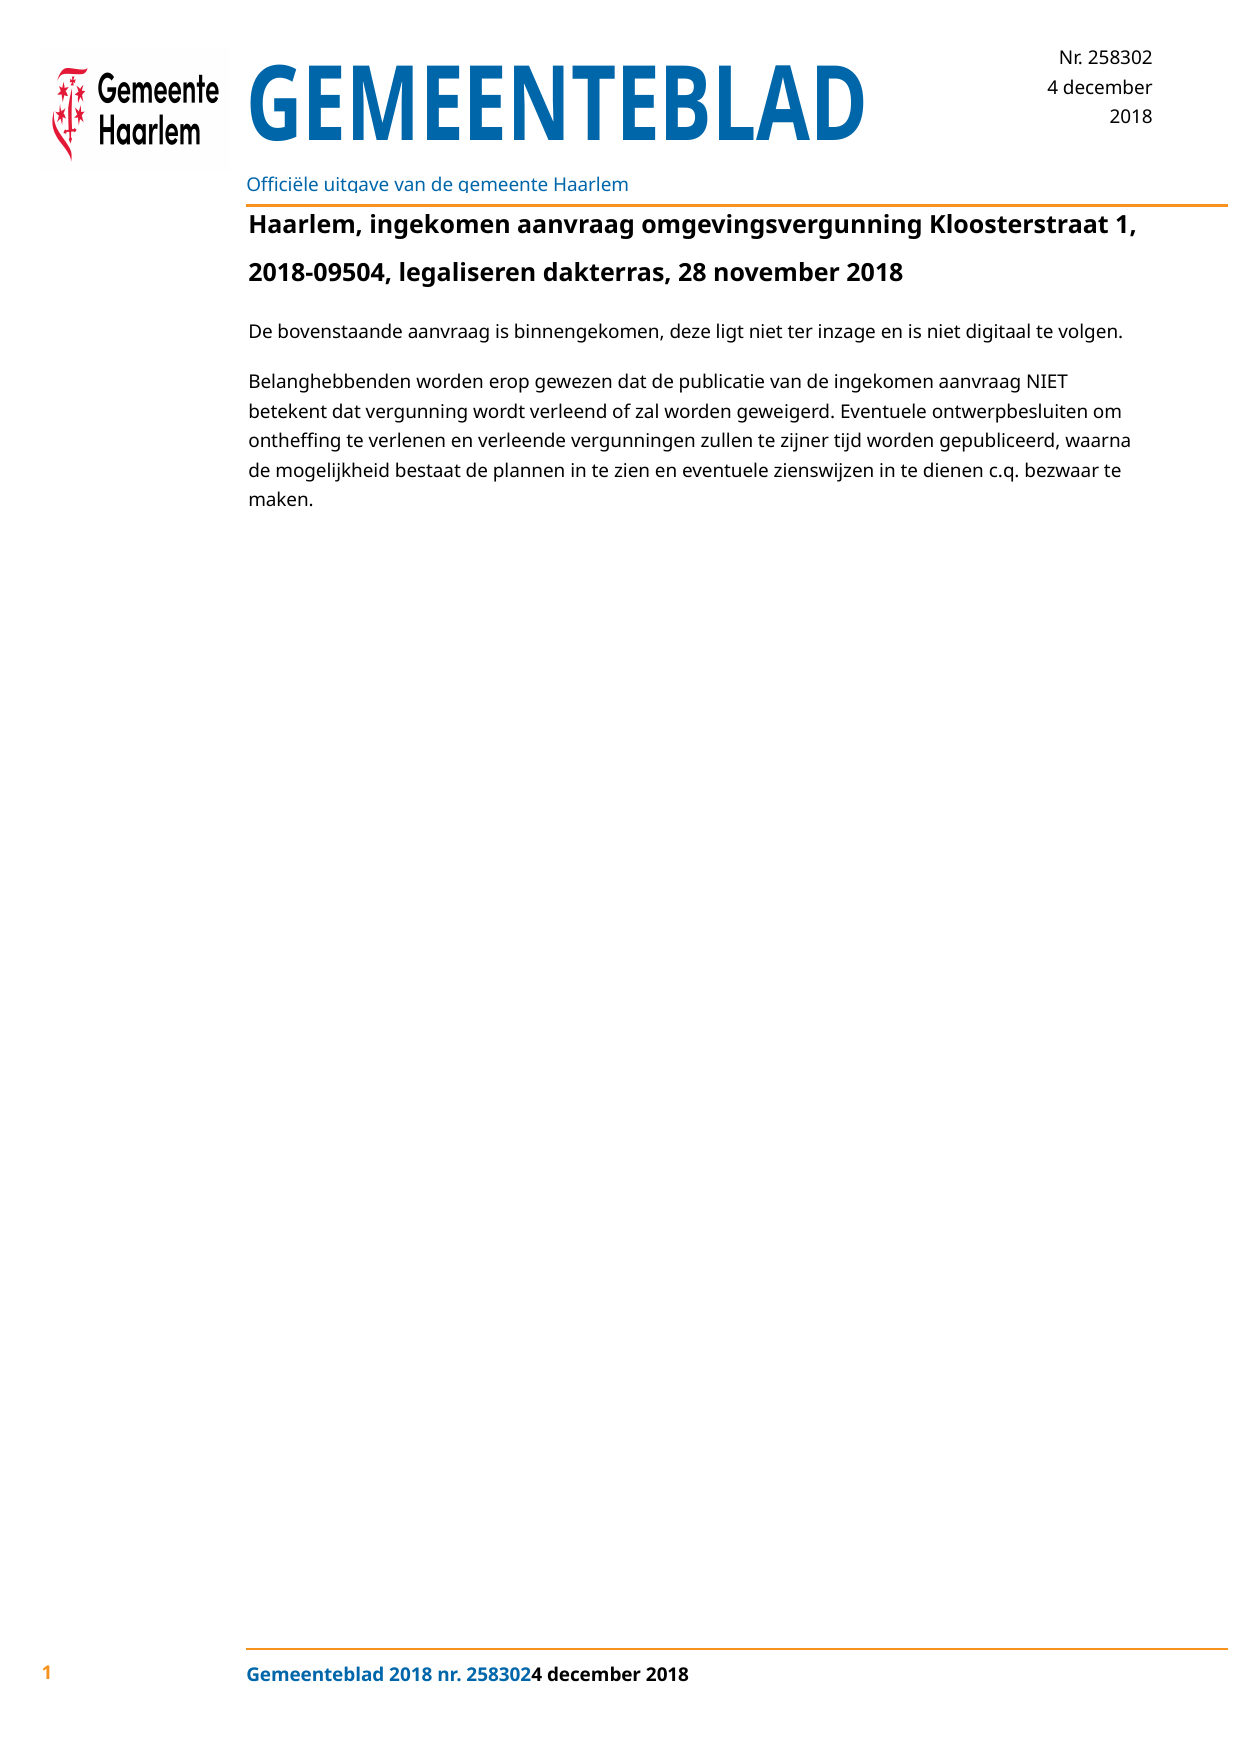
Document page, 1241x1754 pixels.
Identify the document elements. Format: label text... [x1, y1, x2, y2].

picture [41, 47, 231, 172]
text Belanghebbenden worden erop gewezen dat de publicatie van de ingekomen aanvraag NIET betekent dat vergunning wordt verleend of zal worden geweigerd. Eventuele ontwerpbesluiten om ontheffing te verlenen en verleende vergunningen zullen te zijner tijd worden gepubliceerd, waarna de mogelijkheid bestaat de plannen in te zien en eventuele zienswijzen in te dienen c.q. bezwaar te maken. [248, 368, 1152, 512]
text De bovenstaande aanvraag is binnengekomen, deze ligt niet ter inzage en is niet digitaal te volgen. [248, 318, 1152, 344]
text Haarlem, ingekomen aanvraag omgevingsvergunning Kloosterstraat 1, 2018-09504, legaliseren dakterras, 28 november 2018 [248, 207, 1152, 288]
